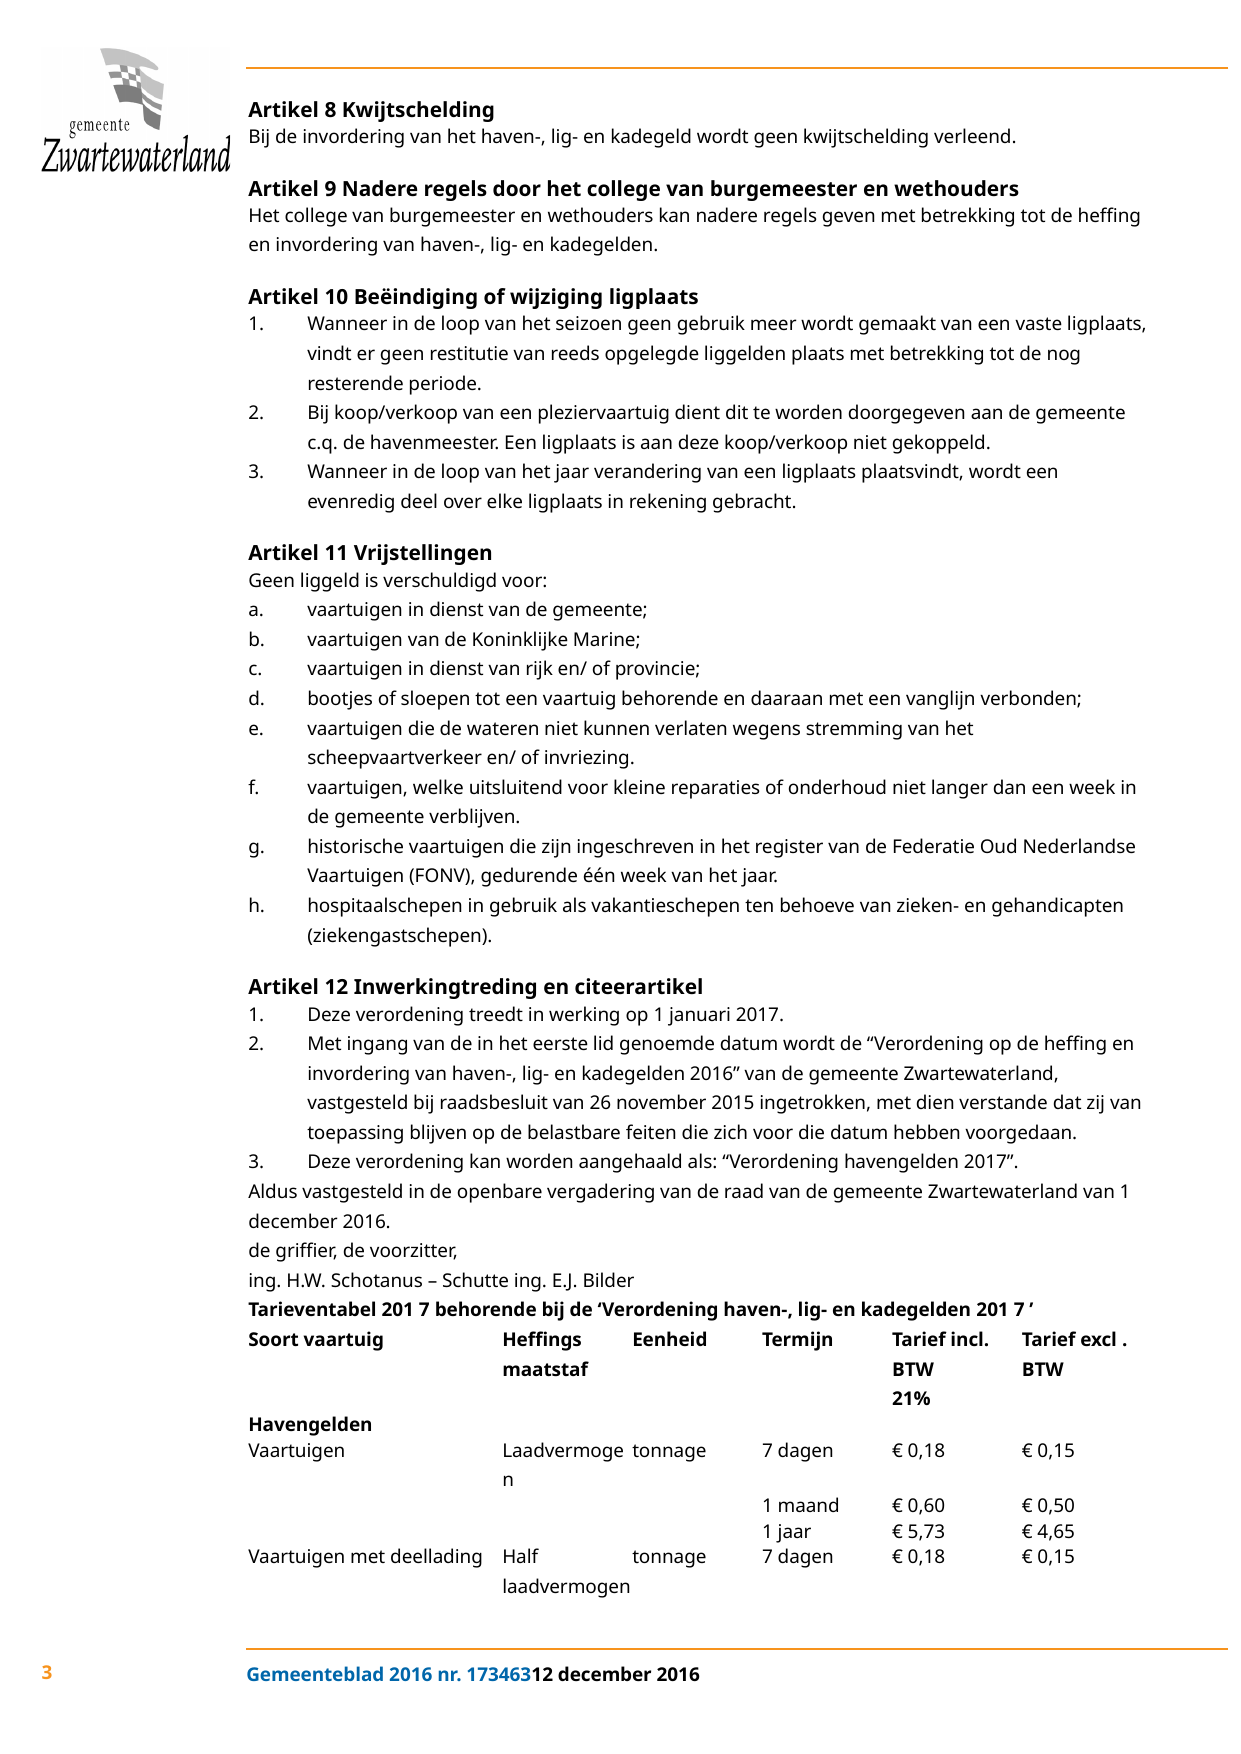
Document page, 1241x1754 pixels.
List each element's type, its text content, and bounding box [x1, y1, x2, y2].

table_cell Vaartuigen met deellading [248, 1544, 502, 1599]
table_cell [502, 1411, 632, 1437]
list Deze verordening treedt in werking op 1 januari 2017. [248, 1001, 1152, 1026]
table_cell € 0,15 [1022, 1437, 1152, 1492]
table_cell [632, 1518, 762, 1544]
list bootjes of sloepen tot een vaartuig behorende en daaraan met een vanglijn verbonden; [248, 685, 1152, 711]
table_cell € 4,65 [1022, 1518, 1152, 1544]
list vaartuigen, welke uitsluitend voor kleine reparaties of onderhoud niet langer dan een week in de gemeente verblijven. [248, 774, 1152, 829]
table_cell [762, 1411, 892, 1437]
text Aldus vastgesteld in de openbare vergadering van de raad van de gemeente Zwartewaterland van 1 december 2016. [248, 1178, 1152, 1233]
table_cell € 5,73 [892, 1518, 1022, 1544]
table_cell 7 dagen [762, 1544, 892, 1599]
text de griffier, de voorzitter, [248, 1237, 1152, 1263]
table_cell [1022, 1411, 1152, 1437]
table_cell [248, 1518, 502, 1544]
table_cell Half laadvermogen [502, 1544, 632, 1599]
table_cell [248, 1492, 502, 1518]
table_cell [632, 1492, 762, 1518]
table_header Tarief incl. BTW 21% [892, 1326, 1022, 1411]
list Wanneer in de loop van het seizoen geen gebruik meer wordt gemaakt van een vaste ligplaats, vindt er geen restitutie van reeds opgelegde liggelden plaats met betrekking tot de nog resterende periode. [248, 311, 1152, 395]
table_cell 1 jaar [762, 1518, 892, 1544]
table_header Soort vaartuig [248, 1326, 502, 1411]
list vaartuigen die de wateren niet kunnen verlaten wegens stremming van het scheepvaartverkeer en/ of invriezing. [248, 715, 1152, 770]
list Bij koop/verkoop van een pleziervaartuig dient dit te worden doorgegeven aan de gemeente c.q. de havenmeester. Een ligplaats is aan deze koop/verkoop niet gekoppeld. [248, 399, 1152, 454]
picture [41, 47, 231, 172]
table_cell [892, 1411, 1022, 1437]
text Het college van burgemeester en wethouders kan nadere regels geven met betrekking tot de heffing en invordering van haven-, lig- en kadegelden. [248, 202, 1152, 257]
table_cell [502, 1492, 632, 1518]
table_header Tarief excl . BTW [1022, 1326, 1152, 1411]
text ing. H.W. Schotanus – Schutte ing. E.J. Bilder [248, 1267, 1152, 1293]
list vaartuigen van de Koninklijke Marine; [248, 626, 1152, 652]
table_cell 7 dagen [762, 1437, 892, 1492]
table_cell Laadvermogen [502, 1437, 632, 1492]
text Artikel 10 Beëindiging of wijziging ligplaats [248, 282, 1152, 311]
list vaartuigen in dienst van rijk en/ of provincie; [248, 656, 1152, 681]
table_header Eenheid [632, 1326, 762, 1411]
table_cell € 0,60 [892, 1492, 1022, 1518]
table_cell tonnage [632, 1544, 762, 1599]
list vaartuigen in dienst van de gemeente; [248, 596, 1152, 622]
table_cell 1 maand [762, 1492, 892, 1518]
table_cell [632, 1411, 762, 1437]
list Wanneer in de loop van het jaar verandering van een ligplaats plaatsvindt, wordt een evenredig deel over elke ligplaats in rekening gebracht. [248, 458, 1152, 514]
table_header Heffings maatstaf [502, 1326, 632, 1411]
table_cell Havengelden [248, 1411, 502, 1437]
text Artikel 9 Nadere regels door het college van burgemeester en wethouders [248, 174, 1152, 202]
table_cell tonnage [632, 1437, 762, 1492]
list hospitaalschepen in gebruik als vakantieschepen ten behoeve van zieken- en gehandicapten (ziekengastschepen). [248, 892, 1152, 948]
table_cell € 0,50 [1022, 1492, 1152, 1518]
text Geen liggeld is verschuldigd voor: [248, 567, 1152, 593]
table_cell Vaartuigen [248, 1437, 502, 1492]
list Met ingang van de in het eerste lid genoemde datum wordt de “Verordening op de heffing en invordering van haven-, lig- en kadegelden 2016” van de gemeente Zwartewaterland, vastgesteld bij raadsbesluit van 26 november 2015 ingetrokken, met dien verstande dat zij van toepassing blijven op de belastbare feiten die zich voor die datum hebben voorgedaan. [248, 1030, 1152, 1145]
list Deze verordening kan worden aangehaald als: “Verordening havengelden 2017”. [248, 1149, 1152, 1174]
table_cell € 0,18 [892, 1437, 1022, 1492]
table_cell € 0,18 [892, 1544, 1022, 1599]
text Tarieventabel 201 7 behorende bij de ‘Verordening haven-, lig- en kadegelden 201 7 ’ [248, 1297, 1152, 1322]
text Artikel 12 Inwerkingtreding en citeerartikel [248, 972, 1152, 1001]
text Bij de invordering van het haven-, lig- en kadegeld wordt geen kwijtschelding verleend. [248, 123, 1152, 149]
text Artikel 11 Vrijstellingen [248, 538, 1152, 567]
list historische vaartuigen die zijn ingeschreven in het register van de Federatie Oud Nederlandse Vaartuigen (FONV), gedurende één week van het jaar. [248, 833, 1152, 888]
table_header Termijn [762, 1326, 892, 1411]
table_cell € 0,15 [1022, 1544, 1152, 1599]
text Artikel 8 Kwijtschelding [248, 95, 1152, 123]
table_cell [502, 1518, 632, 1544]
